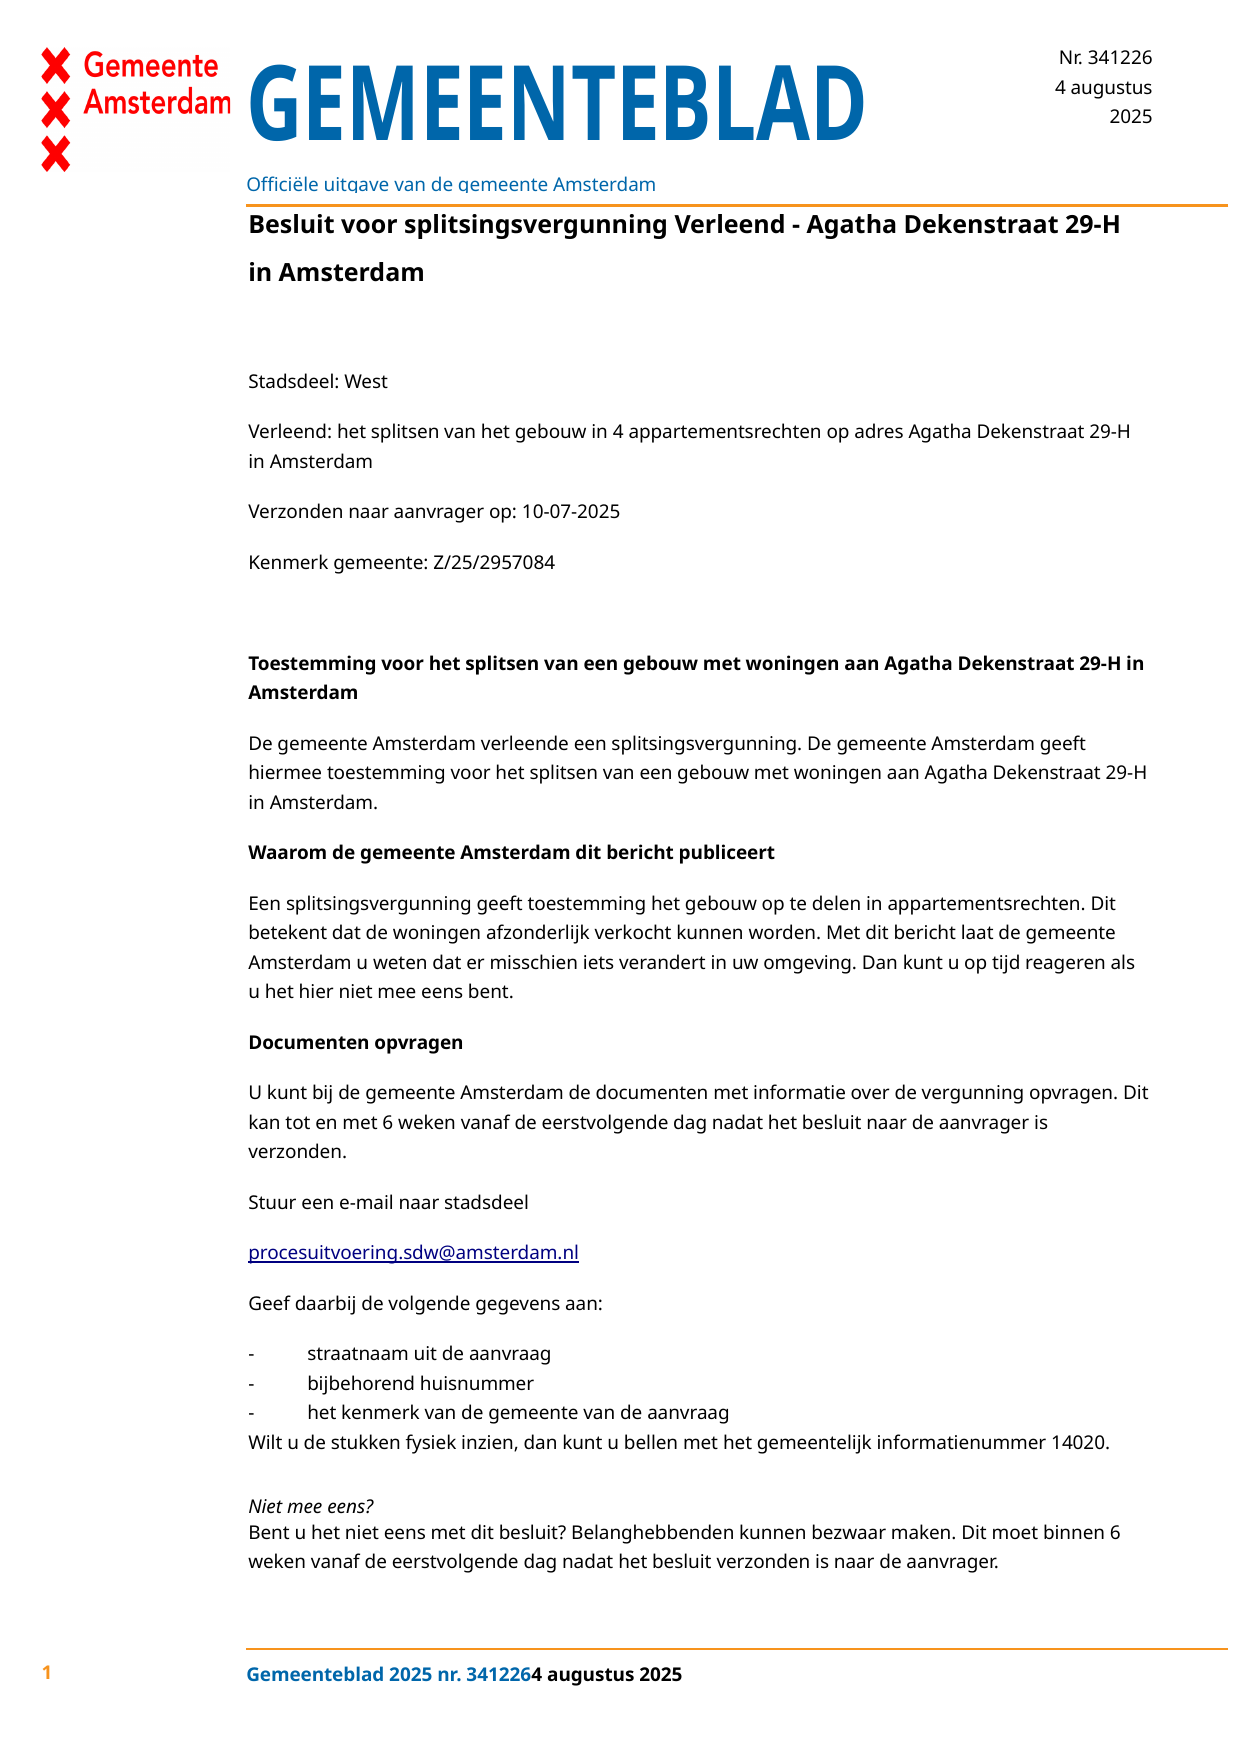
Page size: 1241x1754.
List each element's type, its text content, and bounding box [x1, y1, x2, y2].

text Waarom de gemeente Amsterdam dit bericht publiceert [248, 839, 1152, 865]
text Wilt u de stukken fysiek inzien, dan kunt u bellen met het gemeentelijk informatienummer 14020. [248, 1429, 1152, 1455]
text procesuitvoering.sdw@amsterdam.nl [248, 1239, 1152, 1265]
text Een splitsingsvergunning geeft toestemming het gebouw op te delen in appartementsrechten. Dit betekent dat de woningen afzonderlijk verkocht kunnen worden. Met dit bericht laat de gemeente Amsterdam u weten dat er misschien iets verandert in uw omgeving. Dan kunt u op tijd reageren als u het hier niet mee eens bent. [248, 890, 1152, 1004]
list straatnaam uit de aanvraag [248, 1340, 1152, 1366]
text Documenten opvragen [248, 1029, 1152, 1055]
text Toestemming voor het splitsen van een gebouw met woningen aan Agatha Dekenstraat 29-H in Amsterdam [248, 650, 1152, 705]
picture [41, 47, 231, 172]
text Verleend: het splitsen van het gebouw in 4 appartementsrechten op adres Agatha Dekenstraat 29-H in Amsterdam [248, 419, 1152, 474]
list bijbehorend huisnummer [248, 1370, 1152, 1396]
text Niet mee eens? [248, 1493, 1152, 1519]
text Bent u het niet eens met dit besluit? Belanghebbenden kunnen bezwaar maken. Dit moet binnen 6 weken vanaf de eerstvolgende dag nadat het besluit verzonden is naar de aanvrager. [248, 1519, 1152, 1574]
text De gemeente Amsterdam verleende een splitsingsvergunning. De gemeente Amsterdam geeft hiermee toestemming voor het splitsen van een gebouw met woningen aan Agatha Dekenstraat 29-H in Amsterdam. [248, 730, 1152, 815]
text Verzonden naar aanvrager op: 10-07-2025 [248, 499, 1152, 524]
text U kunt bij de gemeente Amsterdam de documenten met informatie over de vergunning opvragen. Dit kan tot en met 6 weken vanaf de eerstvolgende dag nadat het besluit naar de aanvrager is verzonden. [248, 1079, 1152, 1164]
text Stuur een e-mail naar stadsdeel [248, 1189, 1152, 1215]
text Besluit voor splitsingsvergunning Verleend - Agatha Dekenstraat 29-H in Amsterdam [248, 207, 1152, 288]
list het kenmerk van de gemeente van de aanvraag [248, 1399, 1152, 1425]
text Kenmerk gemeente: Z/25/2957084 [248, 549, 1152, 575]
text Stadsdeel: West [248, 368, 1152, 394]
text Geef daarbij de volgende gegevens aan: [248, 1290, 1152, 1316]
